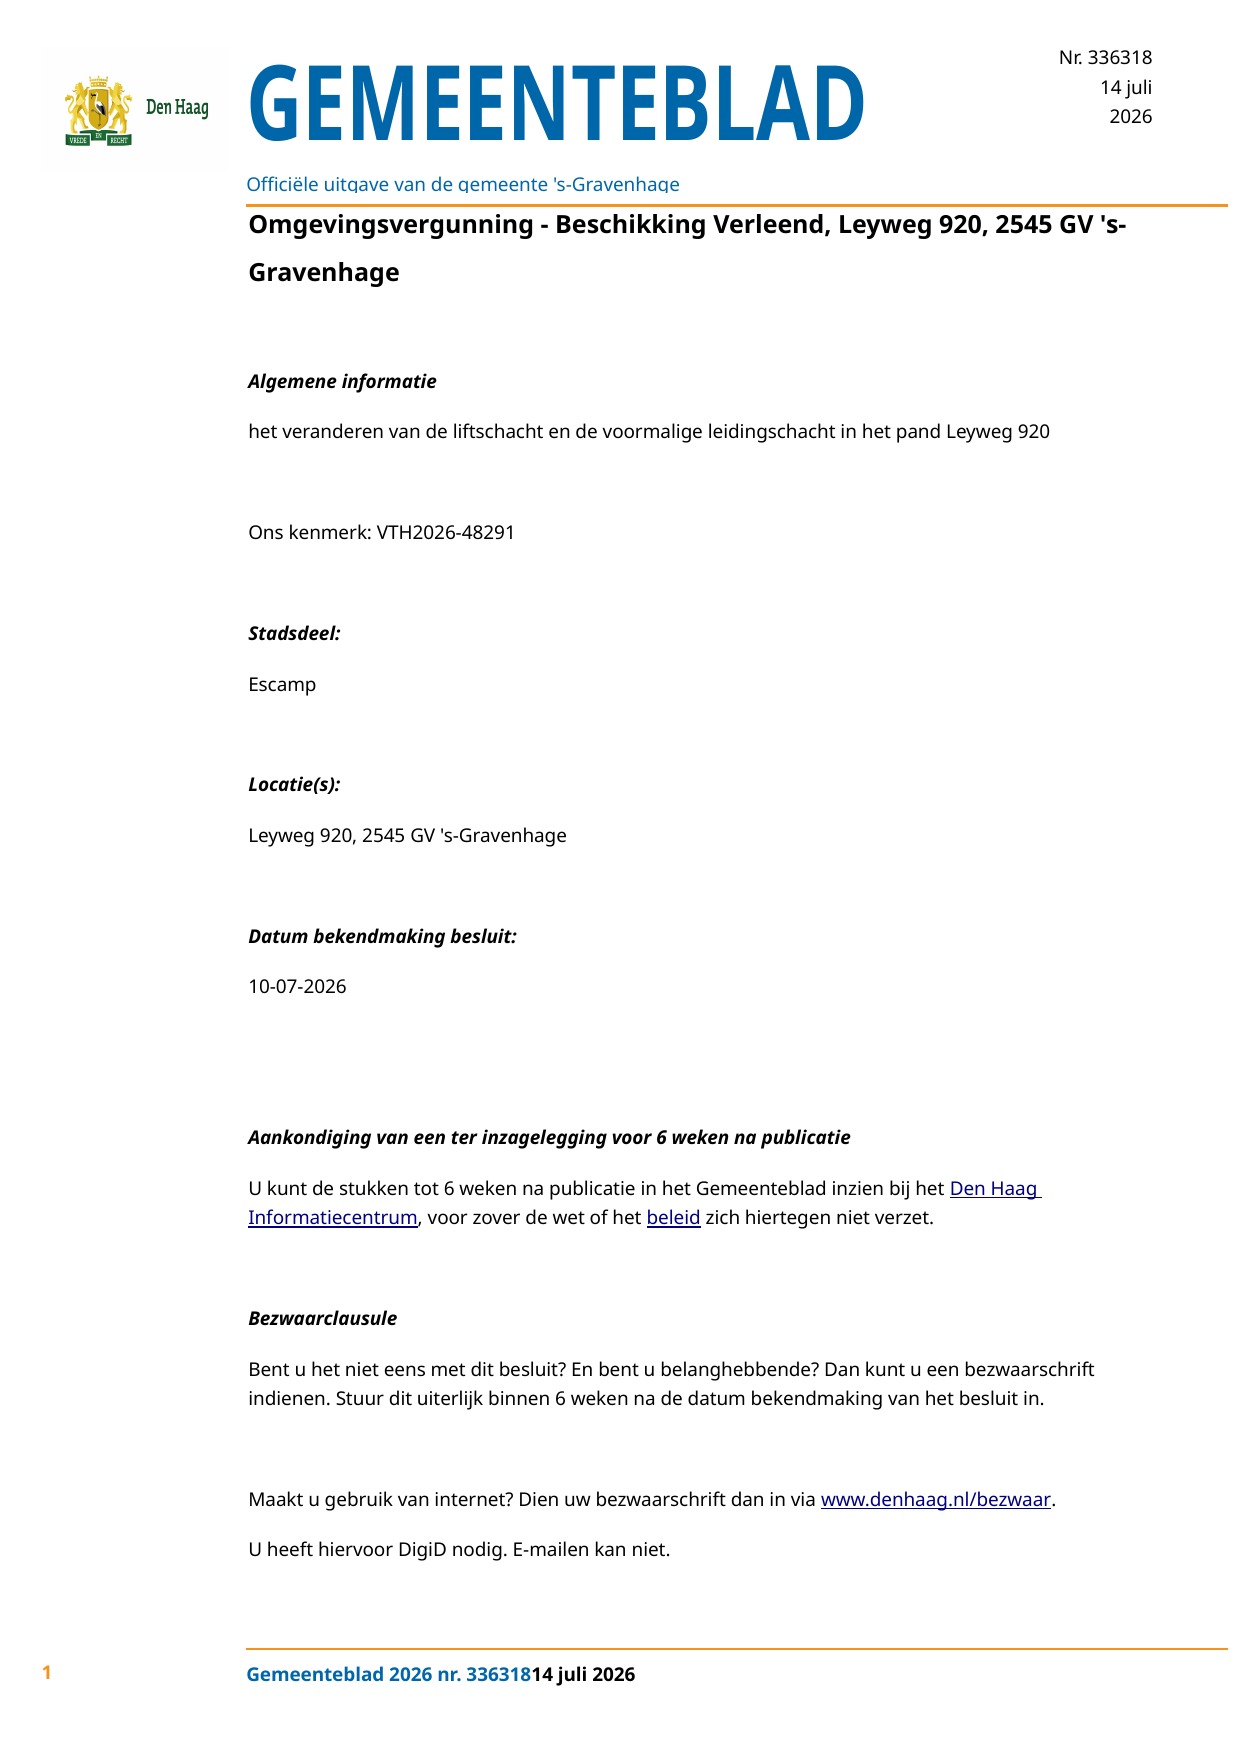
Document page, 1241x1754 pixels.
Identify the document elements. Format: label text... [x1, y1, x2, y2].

text 10-07-2026 [248, 973, 1152, 999]
text U kunt de stukken tot 6 weken na publicatie in het Gemeenteblad inzien bij het Den Haag Informatiecentrum, voor zover de wet of het beleid zich hiertegen niet verzet. [248, 1175, 1152, 1230]
text U heeft hiervoor DigiD nodig. E-mailen kan niet. [248, 1537, 1152, 1562]
text Leyweg 920, 2545 GV 's-Gravenhage [248, 822, 1152, 848]
picture [41, 47, 231, 172]
text Ons kenmerk: VTH2026-48291 [248, 519, 1152, 545]
text Aankondiging van een ter inzagelegging voor 6 weken na publicatie [248, 1124, 1152, 1150]
text Maakt u gebruik van internet? Dien uw bezwaarschrift dan in via www.denhaag.nl/bezwaar. [248, 1486, 1152, 1512]
text Stadsdeel: [248, 620, 1152, 646]
text Bent u het niet eens met dit besluit? En bent u belanghebbende? Dan kunt u een bezwaarschrift indienen. Stuur dit uiterlijk binnen 6 weken na de datum bekendmaking van het besluit in. [248, 1356, 1152, 1411]
text Escamp [248, 671, 1152, 697]
text Algemene informatie [248, 368, 1152, 394]
text Omgevingsvergunning - Beschikking Verleend, Leyweg 920, 2545 GV 's-Gravenhage [248, 207, 1152, 288]
text Locatie(s): [248, 772, 1152, 797]
text Datum bekendmaking besluit: [248, 923, 1152, 949]
text het veranderen van de liftschacht en de voormalige leidingschacht in het pand Leyweg 920 [248, 419, 1152, 444]
text Bezwaarclausule [248, 1305, 1152, 1331]
